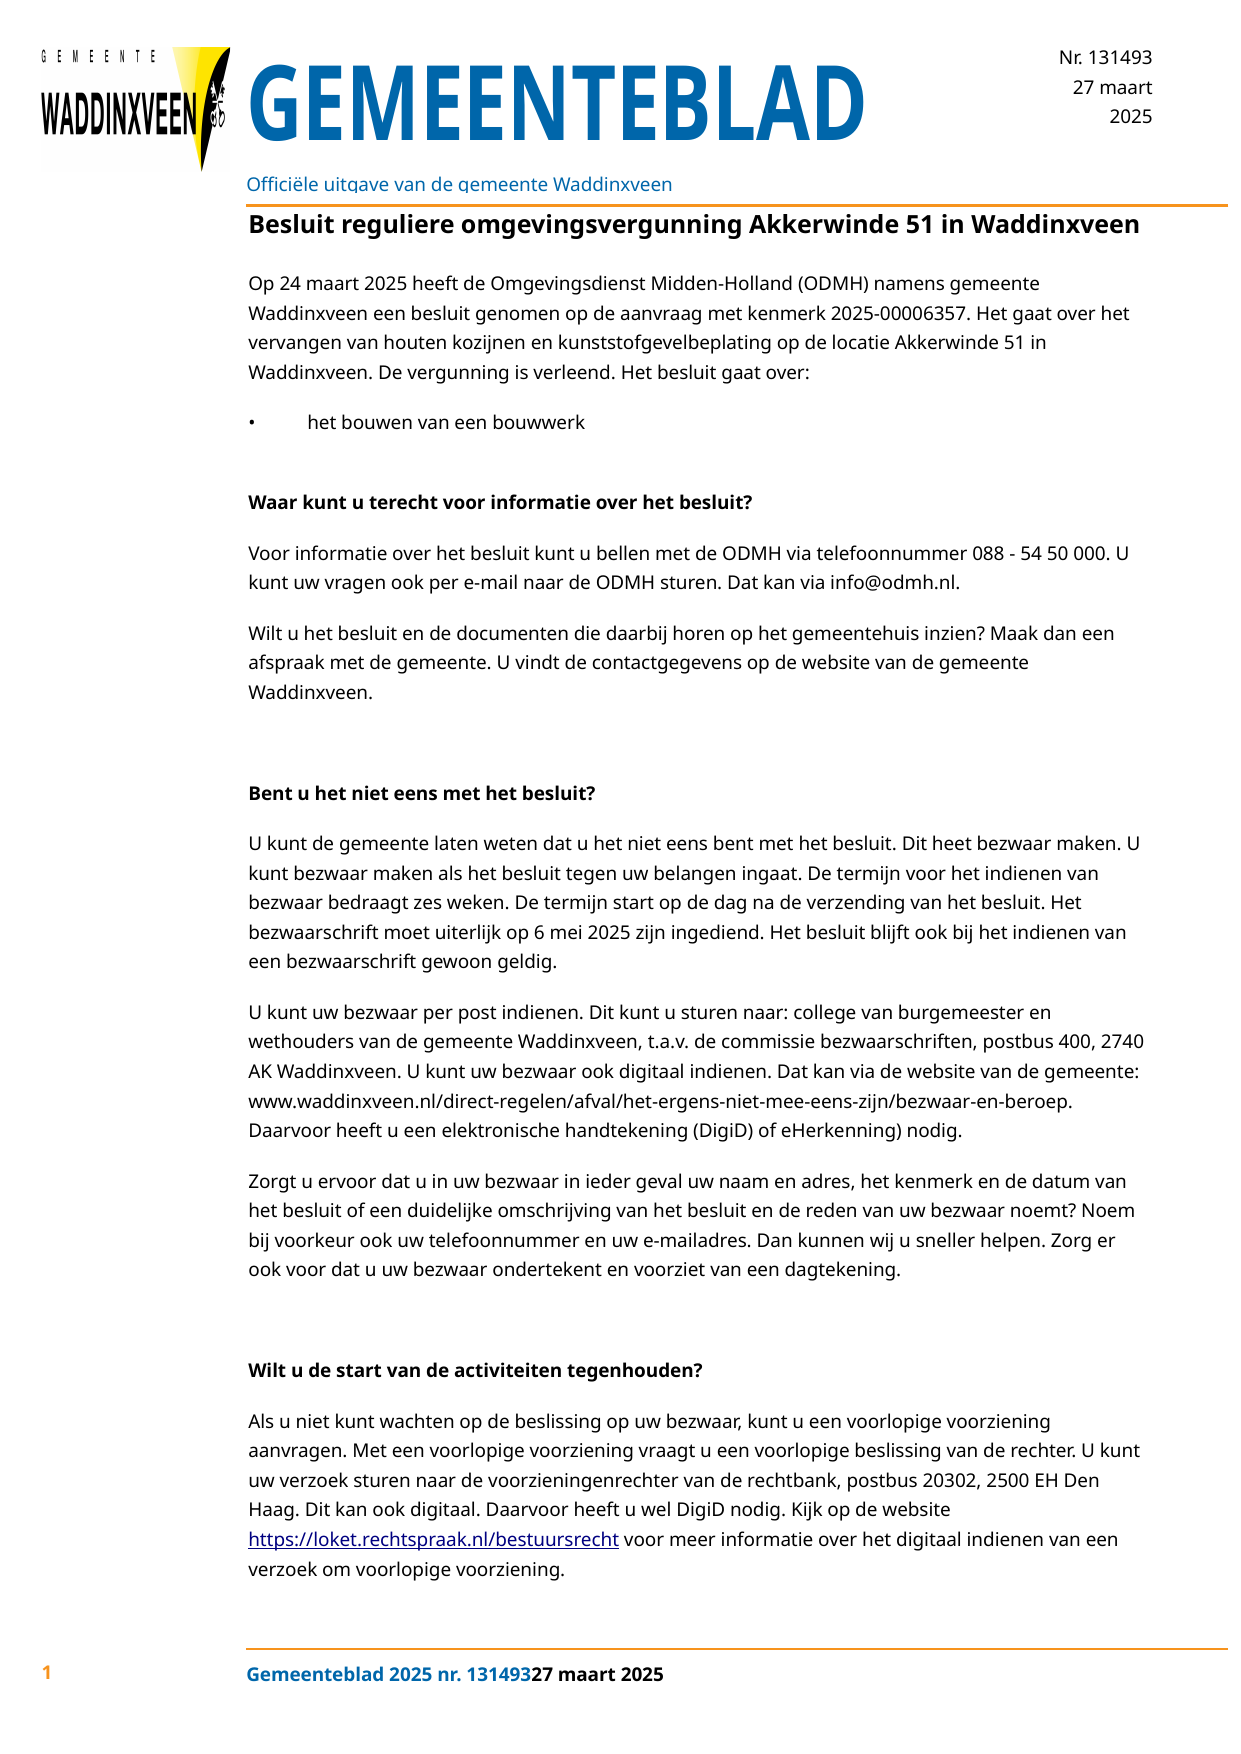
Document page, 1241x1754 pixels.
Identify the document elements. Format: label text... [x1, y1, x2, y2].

text Wilt u de start van de activiteiten tegenhouden? [248, 1357, 1152, 1383]
text Voor informatie over het besluit kunt u bellen met de ODMH via telefoonnummer 088 - 54 50 000. U kunt uw vragen ook per e-mail naar de ODMH sturen. Dat kan via info@odmh.nl. [248, 540, 1152, 595]
text U kunt de gemeente laten weten dat u het niet eens bent met het besluit. Dit heet bezwaar maken. U kunt bezwaar maken als het besluit tegen uw belangen ingaat. De termijn voor het indienen van bezwaar bedraagt zes weken. De termijn start op de dag na de verzending van het besluit. Het bezwaarschrift moet uiterlijk op 6 mei 2025 zijn ingediend. Het besluit blijft ook bij het indienen van een bezwaarschrift gewoon geldig. [248, 830, 1152, 974]
picture [41, 47, 231, 172]
list het bouwen van een bouwwerk [248, 409, 1152, 435]
text Als u niet kunt wachten op de beslissing op uw bezwaar, kunt u een voorlopige voorziening aanvragen. Met een voorlopige voorziening vraagt u een voorlopige beslissing van de rechter. U kunt uw verzoek sturen naar de voorzieningenrechter van de rechtbank, postbus 20302, 2500 EH Den Haag. Dit kan ook digitaal. Daarvoor heeft u wel DigiD nodig. Kijk op de website https://loket.rechtspraak.nl/bestuursrecht voor meer informatie over het digitaal indienen van een verzoek om voorlopige voorziening. [248, 1408, 1152, 1581]
text Bent u het niet eens met het besluit? [248, 780, 1152, 806]
text Waar kunt u terecht voor informatie over het besluit? [248, 489, 1152, 515]
text Wilt u het besluit en de documenten die daarbij horen op het gemeentehuis inzien? Maak dan een afspraak met de gemeente. U vindt de contactgegevens op de website van de gemeente Waddinxveen. [248, 620, 1152, 705]
text Besluit reguliere omgevingsvergunning Akkerwinde 51 in Waddinxveen [248, 207, 1152, 241]
text Zorgt u ervoor dat u in uw bezwaar in ieder geval uw naam en adres, het kenmerk en de datum van het besluit of een duidelijke omschrijving van het besluit en de reden van uw bezwaar noemt? Noem bij voorkeur ook uw telefoonnummer en uw e-mailadres. Dan kunnen wij u sneller helpen. Zorg er ook voor dat u uw bezwaar ondertekent en voorziet van een dagtekening. [248, 1168, 1152, 1282]
text U kunt uw bezwaar per post indienen. Dit kunt u sturen naar: college van burgemeester en wethouders van de gemeente Waddinxveen, t.a.v. de commissie bezwaarschriften, postbus 400, 2740 AK Waddinxveen. U kunt uw bezwaar ook digitaal indienen. Dat kan via de website van de gemeente: www.waddinxveen.nl/direct-regelen/afval/het-ergens-niet-mee-eens-zijn/bezwaar-en-beroep. Daarvoor heeft u een elektronische handtekening (DigiD) of eHerkenning) nodig. [248, 999, 1152, 1143]
text Op 24 maart 2025 heeft de Omgevingsdienst Midden-Holland (ODMH) namens gemeente Waddinxveen een besluit genomen op de aanvraag met kenmerk 2025-00006357. Het gaat over het vervangen van houten kozijnen en kunststofgevelbeplating op de locatie Akkerwinde 51 in Waddinxveen. De vergunning is verleend. Het besluit gaat over: [248, 270, 1152, 385]
